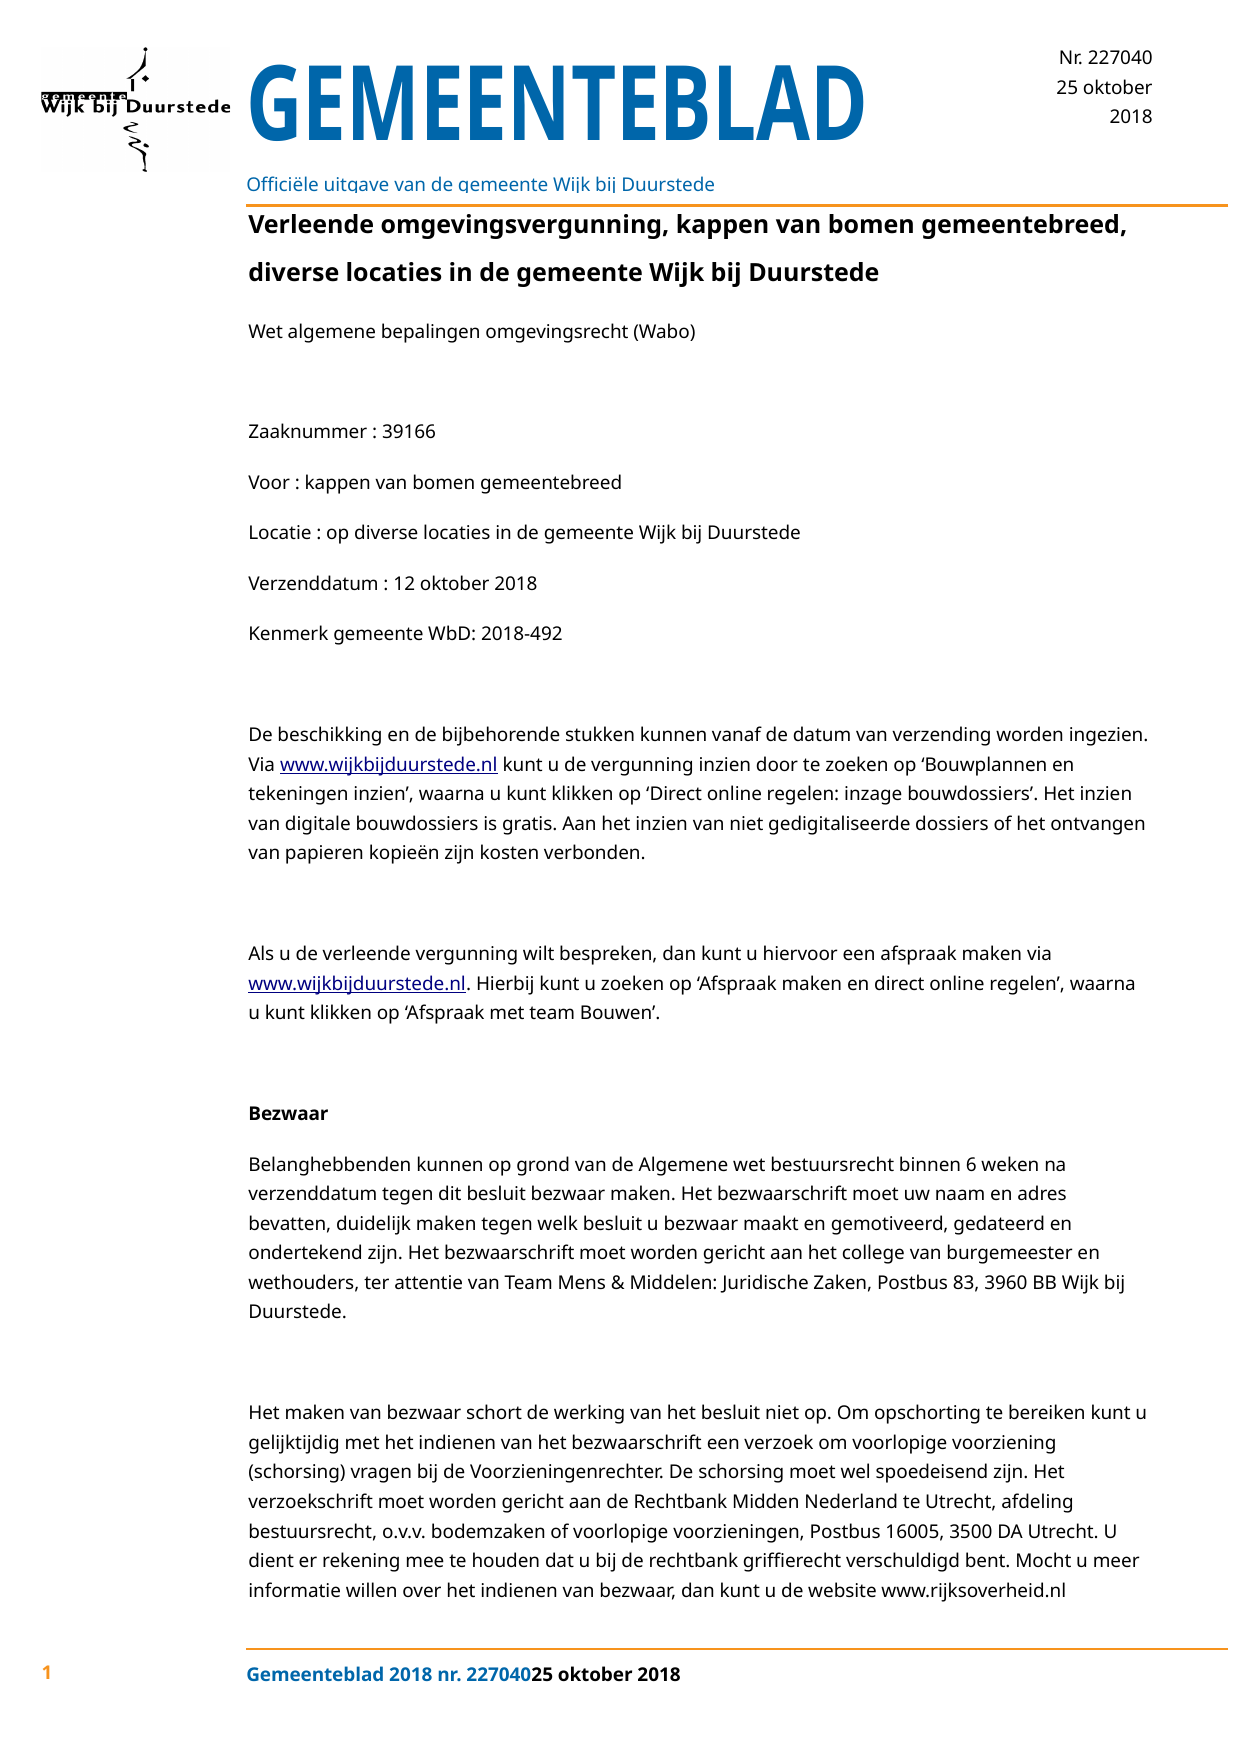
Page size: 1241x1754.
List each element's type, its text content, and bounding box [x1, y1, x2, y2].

text Het maken van bezwaar schort de werking van het besluit niet op. Om opschorting te bereiken kunt u gelijktijdig met het indienen van het bezwaarschrift een verzoek om voorlopige voorziening (schorsing) vragen bij de Voorzieningenrechter. De schorsing moet wel spoedeisend zijn. Het verzoekschrift moet worden gericht aan de Rechtbank Midden Nederland te Utrecht, afdeling bestuursrecht, o.v.v. bodemzaken of voorlopige voorzieningen, Postbus 16005, 3500 DA Utrecht. U dient er rekening mee te houden dat u bij de rechtbank griffierecht verschuldigd bent. Mocht u meer informatie willen over het indienen van bezwaar, dan kunt u de website www.rijksoverheid.nl [248, 1399, 1152, 1603]
text Kenmerk gemeente WbD: 2018-492 [248, 620, 1152, 646]
text Als u de verleende vergunning wilt bespreken, dan kunt u hiervoor een afspraak maken via www.wijkbijduurstede.nl. Hierbij kunt u zoeken op ‘Afspraak maken en direct online regelen’, waarna u kunt klikken op ‘Afspraak met team Bouwen’. [248, 940, 1152, 1025]
text Belanghebbenden kunnen op grond van de Algemene wet bestuursrecht binnen 6 weken na verzenddatum tegen dit besluit bezwaar maken. Het bezwaarschrift moet uw naam en adres bevatten, duidelijk maken tegen welk besluit u bezwaar maakt en gemotiveerd, gedateerd en ondertekend zijn. Het bezwaarschrift moet worden gericht aan het college van burgemeester en wethouders, ter attentie van Team Mens & Middelen: Juridische Zaken, Postbus 83, 3960 BB Wijk bij Duurstede. [248, 1151, 1152, 1324]
text Voor : kappen van bomen gemeentebreed [248, 469, 1152, 495]
text Bezwaar [248, 1100, 1152, 1126]
text Zaaknummer : 39166 [248, 419, 1152, 444]
text Verleende omgevingsvergunning, kappen van bomen gemeentebreed, diverse locaties in de gemeente Wijk bij Duurstede [248, 207, 1152, 288]
text Verzenddatum : 12 oktober 2018 [248, 570, 1152, 596]
text De beschikking en de bijbehorende stukken kunnen vanaf de datum van verzending worden ingezien. Via www.wijkbijduurstede.nl kunt u de vergunning inzien door te zoeken op ‘Bouwplannen en tekeningen inzien’, waarna u kunt klikken op ‘Direct online regelen: inzage bouwdossiers’. Het inzien van digitale bouwdossiers is gratis. Aan het inzien van niet gedigitaliseerde dossiers of het ontvangen van papieren kopieën zijn kosten verbonden. [248, 721, 1152, 865]
text Locatie : op diverse locaties in de gemeente Wijk bij Duurstede [248, 519, 1152, 545]
picture [41, 47, 231, 172]
text Wet algemene bepalingen omgevingsrecht (Wabo) [248, 318, 1152, 344]
